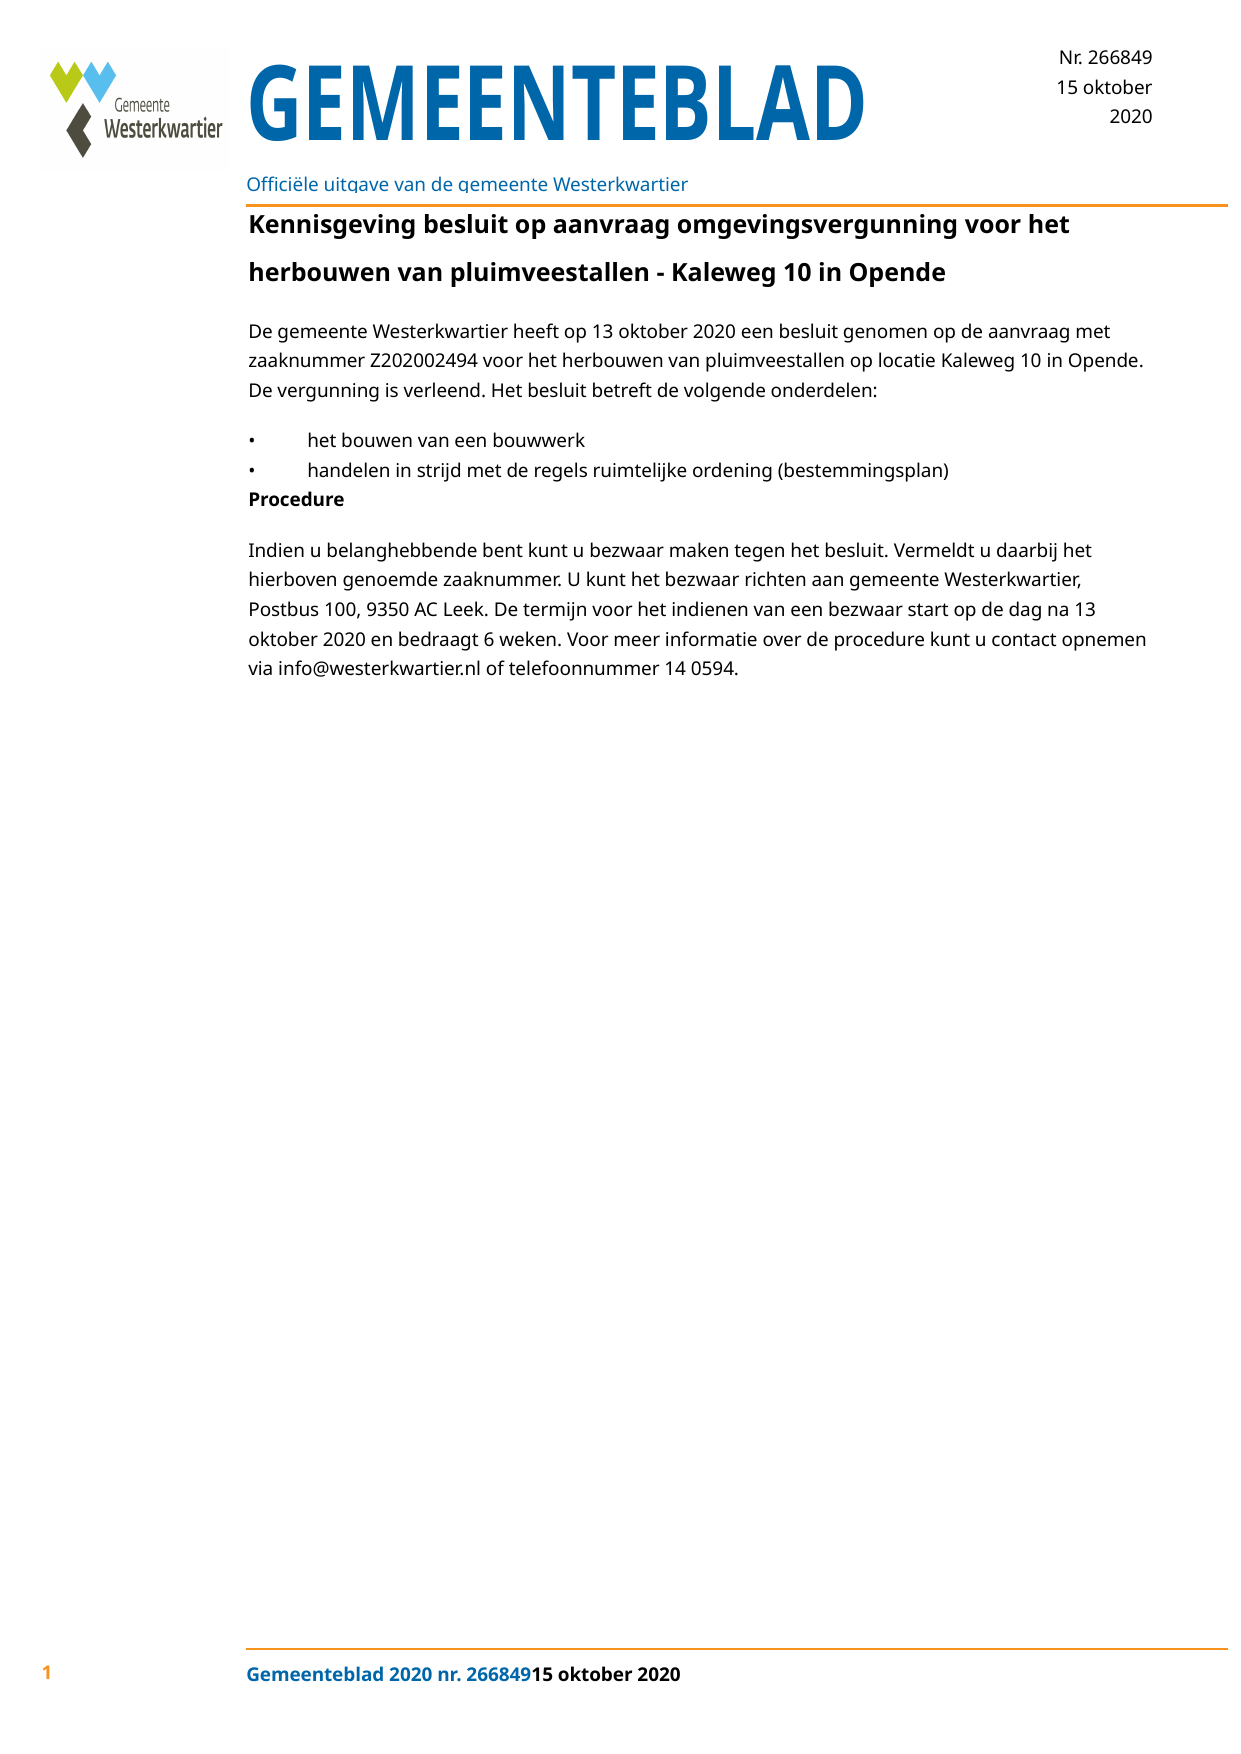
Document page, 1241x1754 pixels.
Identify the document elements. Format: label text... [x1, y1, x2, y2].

text Indien u belanghebbende bent kunt u bezwaar maken tegen het besluit. Vermeldt u daarbij het hierboven genoemde zaaknummer. U kunt het bezwaar richten aan gemeente Westerkwartier, Postbus 100, 9350 AC Leek. De termijn voor het indienen van een bezwaar start op de dag na 13 oktober 2020 en bedraagt 6 weken. Voor meer informatie over de procedure kunt u contact opnemen via info@westerkwartier.nl of telefoonnummer 14 0594. [248, 537, 1152, 681]
list handelen in strijd met de regels ruimtelijke ordening (bestemmingsplan) [248, 457, 1152, 483]
list het bouwen van een bouwwerk [248, 427, 1152, 453]
text De gemeente Westerkwartier heeft op 13 oktober 2020 een besluit genomen op de aanvraag met zaaknummer Z202002494 voor het herbouwen van pluimveestallen op locatie Kaleweg 10 in Opende. De vergunning is verleend. Het besluit betreft de volgende onderdelen: [248, 318, 1152, 403]
picture [41, 47, 231, 172]
text Kennisgeving besluit op aanvraag omgevingsvergunning voor het herbouwen van pluimveestallen - Kaleweg 10 in Opende [248, 207, 1152, 288]
text Procedure [248, 487, 1152, 512]
